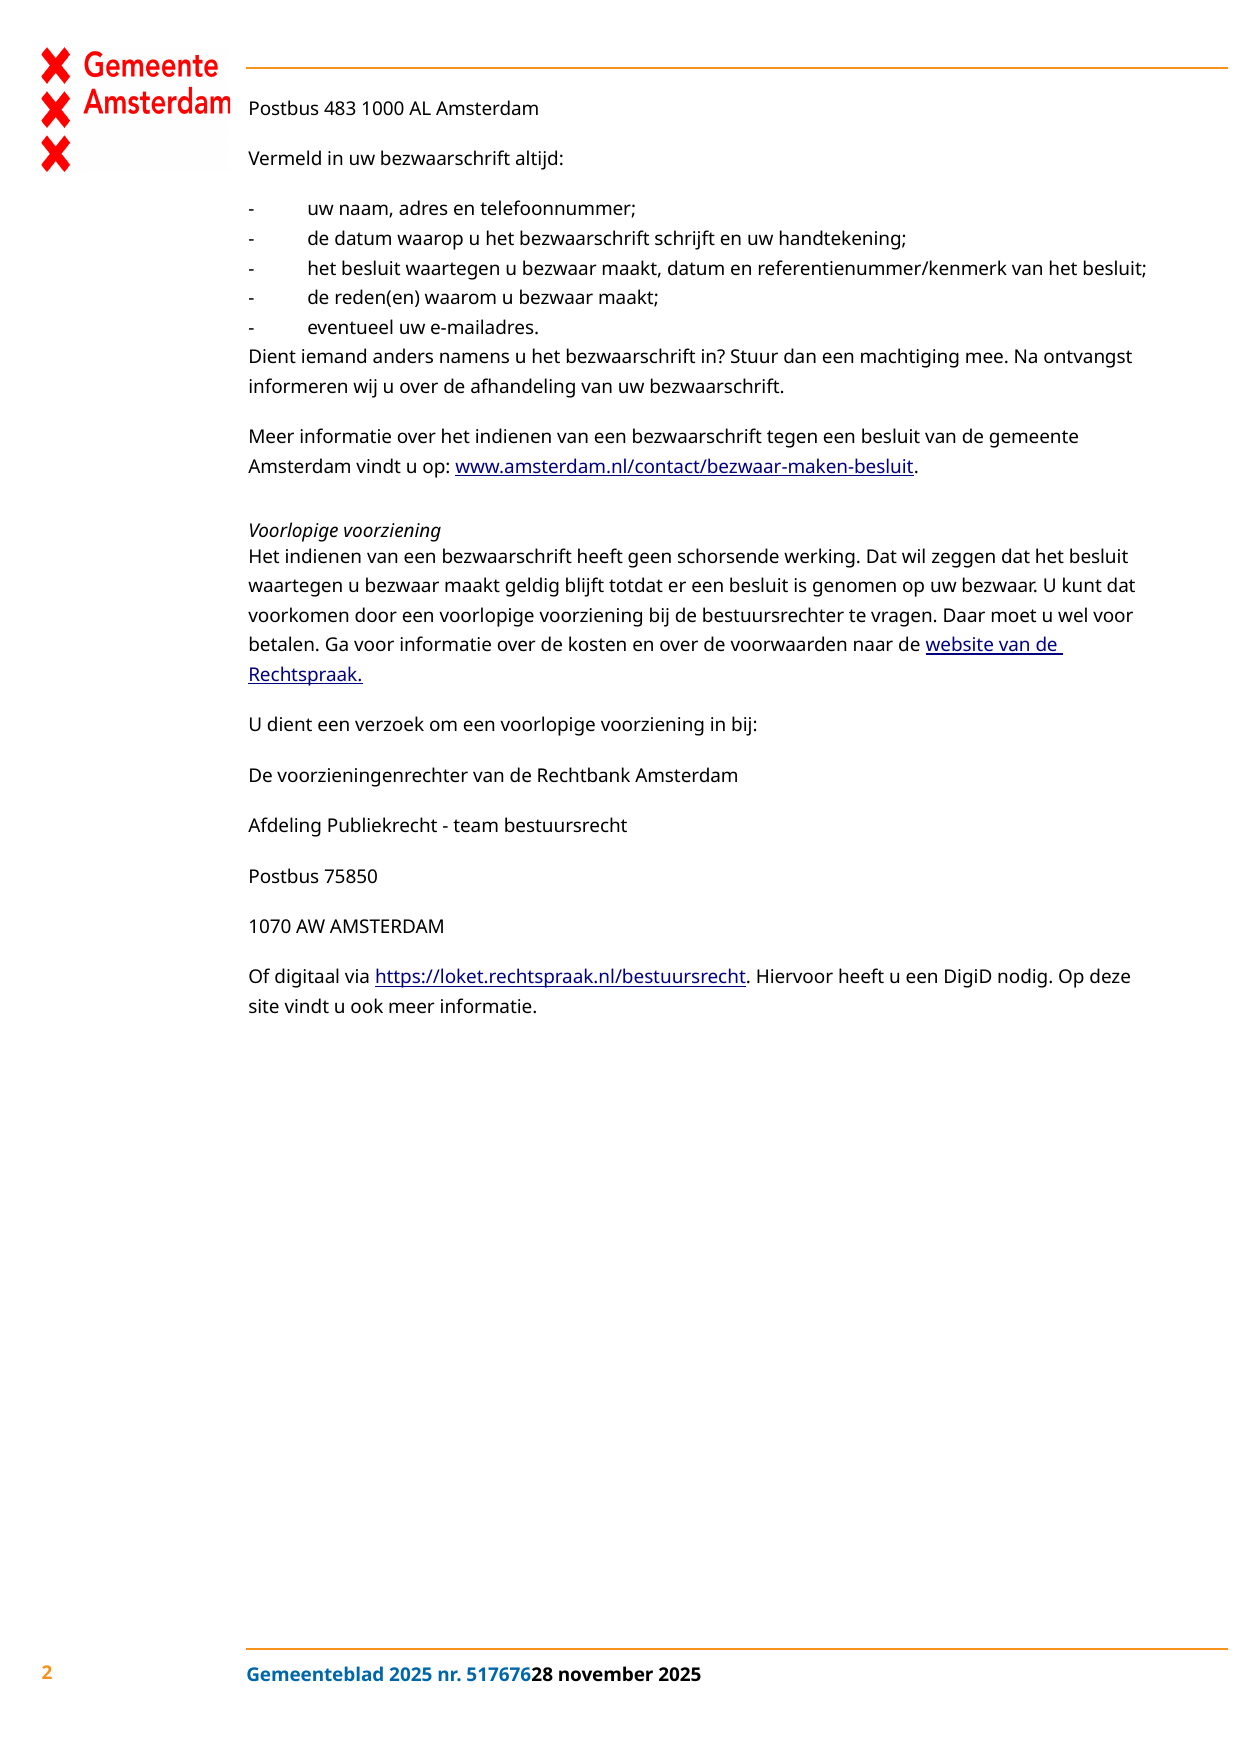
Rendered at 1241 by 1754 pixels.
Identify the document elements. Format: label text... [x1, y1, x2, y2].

list het besluit waartegen u bezwaar maakt, datum en referentienummer/kenmerk van het besluit; [248, 255, 1152, 281]
text Afdeling Publiekrecht - team bestuursrecht [248, 812, 1152, 838]
text Voorlopige voorziening [248, 517, 1152, 543]
text Postbus 483 1000 AL Amsterdam [248, 95, 1152, 121]
text U dient een verzoek om een voorlopige voorziening in bij: [248, 712, 1152, 737]
text Of digitaal via https://loket.rechtspraak.nl/bestuursrecht. Hiervoor heeft u een DigiD nodig. Op deze site vindt u ook meer informatie. [248, 964, 1152, 1019]
list eventueel uw e-mailadres. [248, 314, 1152, 340]
text Dient iemand anders namens u het bezwaarschrift in? Stuur dan een machtiging mee. Na ontvangst informeren wij u over de afhandeling van uw bezwaarschrift. [248, 343, 1152, 399]
text Meer informatie over het indienen van een bezwaarschrift tegen een besluit van de gemeente Amsterdam vindt u op: www.amsterdam.nl/contact/bezwaar-maken-besluit. [248, 423, 1152, 479]
text Vermeld in uw bezwaarschrift altijd: [248, 145, 1152, 171]
picture [41, 47, 231, 172]
text 1070 AW AMSTERDAM [248, 913, 1152, 939]
list uw naam, adres en telefoonnummer; [248, 196, 1152, 221]
list de datum waarop u het bezwaarschrift schrijft en uw handtekening; [248, 225, 1152, 251]
text De voorzieningenrechter van de Rechtbank Amsterdam [248, 762, 1152, 788]
list de reden(en) waarom u bezwaar maakt; [248, 284, 1152, 310]
text Postbus 75850 [248, 863, 1152, 888]
text Het indienen van een bezwaarschrift heeft geen schorsende werking. Dat wil zeggen dat het besluit waartegen u bezwaar maakt geldig blijft totdat er een besluit is genomen op uw bezwaar. U kunt dat voorkomen door een voorlopige voorziening bij de bestuursrechter te vragen. Daar moet u wel voor betalen. Ga voor informatie over de kosten en over de voorwaarden naar de website van de Rechtspraak. [248, 543, 1152, 687]
